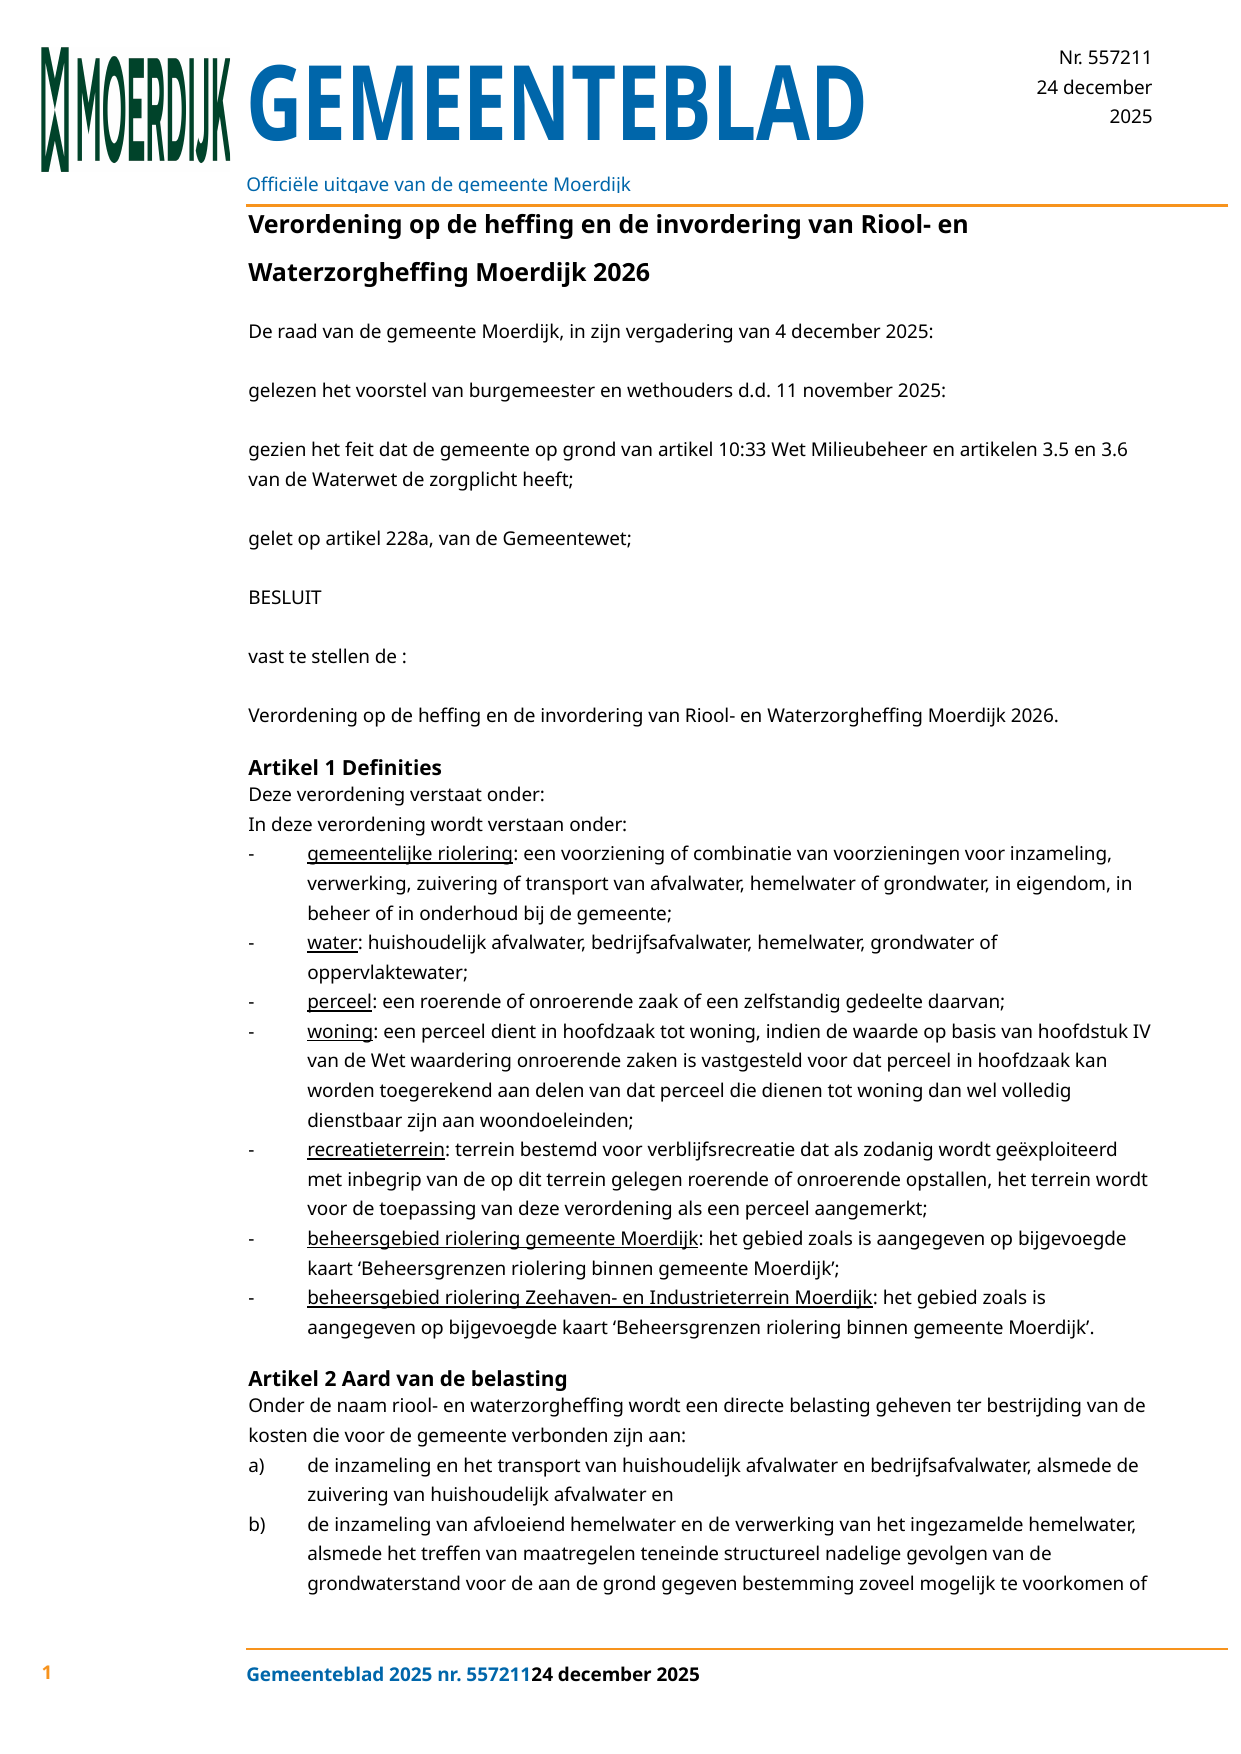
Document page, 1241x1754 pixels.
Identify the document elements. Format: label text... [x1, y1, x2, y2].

text De raad van de gemeente Moerdijk, in zijn vergadering van 4 december 2025: [248, 318, 1152, 344]
list perceel: een roerende of onroerende zaak of een zelfstandig gedeelte daarvan; [248, 988, 1152, 1014]
list woning: een perceel dient in hoofdzaak tot woning, indien de waarde op basis van hoofdstuk IV van de Wet waardering onroerende zaken is vastgesteld voor dat perceel in hoofdzaak kan worden toegerekend aan delen van dat perceel die dienen tot woning dan wel volledig dienstbaar zijn aan woondoeleinden; [248, 1018, 1152, 1132]
text vast te stellen de : [248, 643, 1152, 669]
list beheersgebied riolering Zeehaven- en Industrieterrein Moerdijk: het gebied zoals is aangegeven op bijgevoegde kaart ‘Beheersgrenzen riolering binnen gemeente Moerdijk’. [248, 1284, 1152, 1339]
text Verordening op de heffing en de invordering van Riool- en Waterzorgheffing Moerdijk 2026 [248, 207, 1152, 288]
text Onder de naam riool- en waterzorgheffing wordt een directe belasting geheven ter bestrijding van de kosten die voor de gemeente verbonden zijn aan: [248, 1393, 1152, 1448]
list de inzameling van afvloeiend hemelwater en de verwerking van het ingezamelde hemelwater, alsmede het treffen van maatregelen teneinde structureel nadelige gevolgen van de grondwaterstand voor de aan de grond gegeven bestemming zoveel mogelijk te voorkomen of [248, 1511, 1152, 1596]
text Deze verordening verstaat onder: [248, 781, 1152, 807]
list de inzameling en het transport van huishoudelijk afvalwater en bedrijfsafvalwater, alsmede de zuivering van huishoudelijk afvalwater en [248, 1452, 1152, 1507]
text Artikel 2 Aard van de belasting [248, 1364, 1152, 1393]
picture [41, 47, 231, 172]
list beheersgebied riolering gemeente Moerdijk: het gebied zoals is aangegeven op bijgevoegde kaart ‘Beheersgrenzen riolering binnen gemeente Moerdijk’; [248, 1225, 1152, 1280]
text gezien het feit dat de gemeente op grond van artikel 10:33 Wet Milieubeheer en artikelen 3.5 en 3.6 van de Waterwet de zorgplicht heeft; [248, 436, 1152, 492]
text gelet op artikel 228a, van de Gemeentewet; [248, 525, 1152, 551]
list recreatieterrein: terrein bestemd voor verblijfsrecreatie dat als zodanig wordt geëxploiteerd met inbegrip van de op dit terrein gelegen roerende of onroerende opstallen, het terrein wordt voor de toepassing van deze verordening als een perceel aangemerkt; [248, 1136, 1152, 1221]
list gemeentelijke riolering: een voorziening of combinatie van voorzieningen voor inzameling, verwerking, zuivering of transport van afvalwater, hemelwater of grondwater, in eigendom, in beheer of in onderhoud bij de gemeente; [248, 841, 1152, 925]
text In deze verordening wordt verstaan onder: [248, 811, 1152, 837]
list water: huishoudelijk afvalwater, bedrijfsafvalwater, hemelwater, grondwater of oppervlaktewater; [248, 929, 1152, 984]
text gelezen het voorstel van burgemeester en wethouders d.d. 11 november 2025: [248, 377, 1152, 403]
text Verordening op de heffing en de invordering van Riool- en Waterzorgheffing Moerdijk 2026. [248, 702, 1152, 728]
text Artikel 1 Definities [248, 753, 1152, 781]
text BESLUIT [248, 584, 1152, 610]
